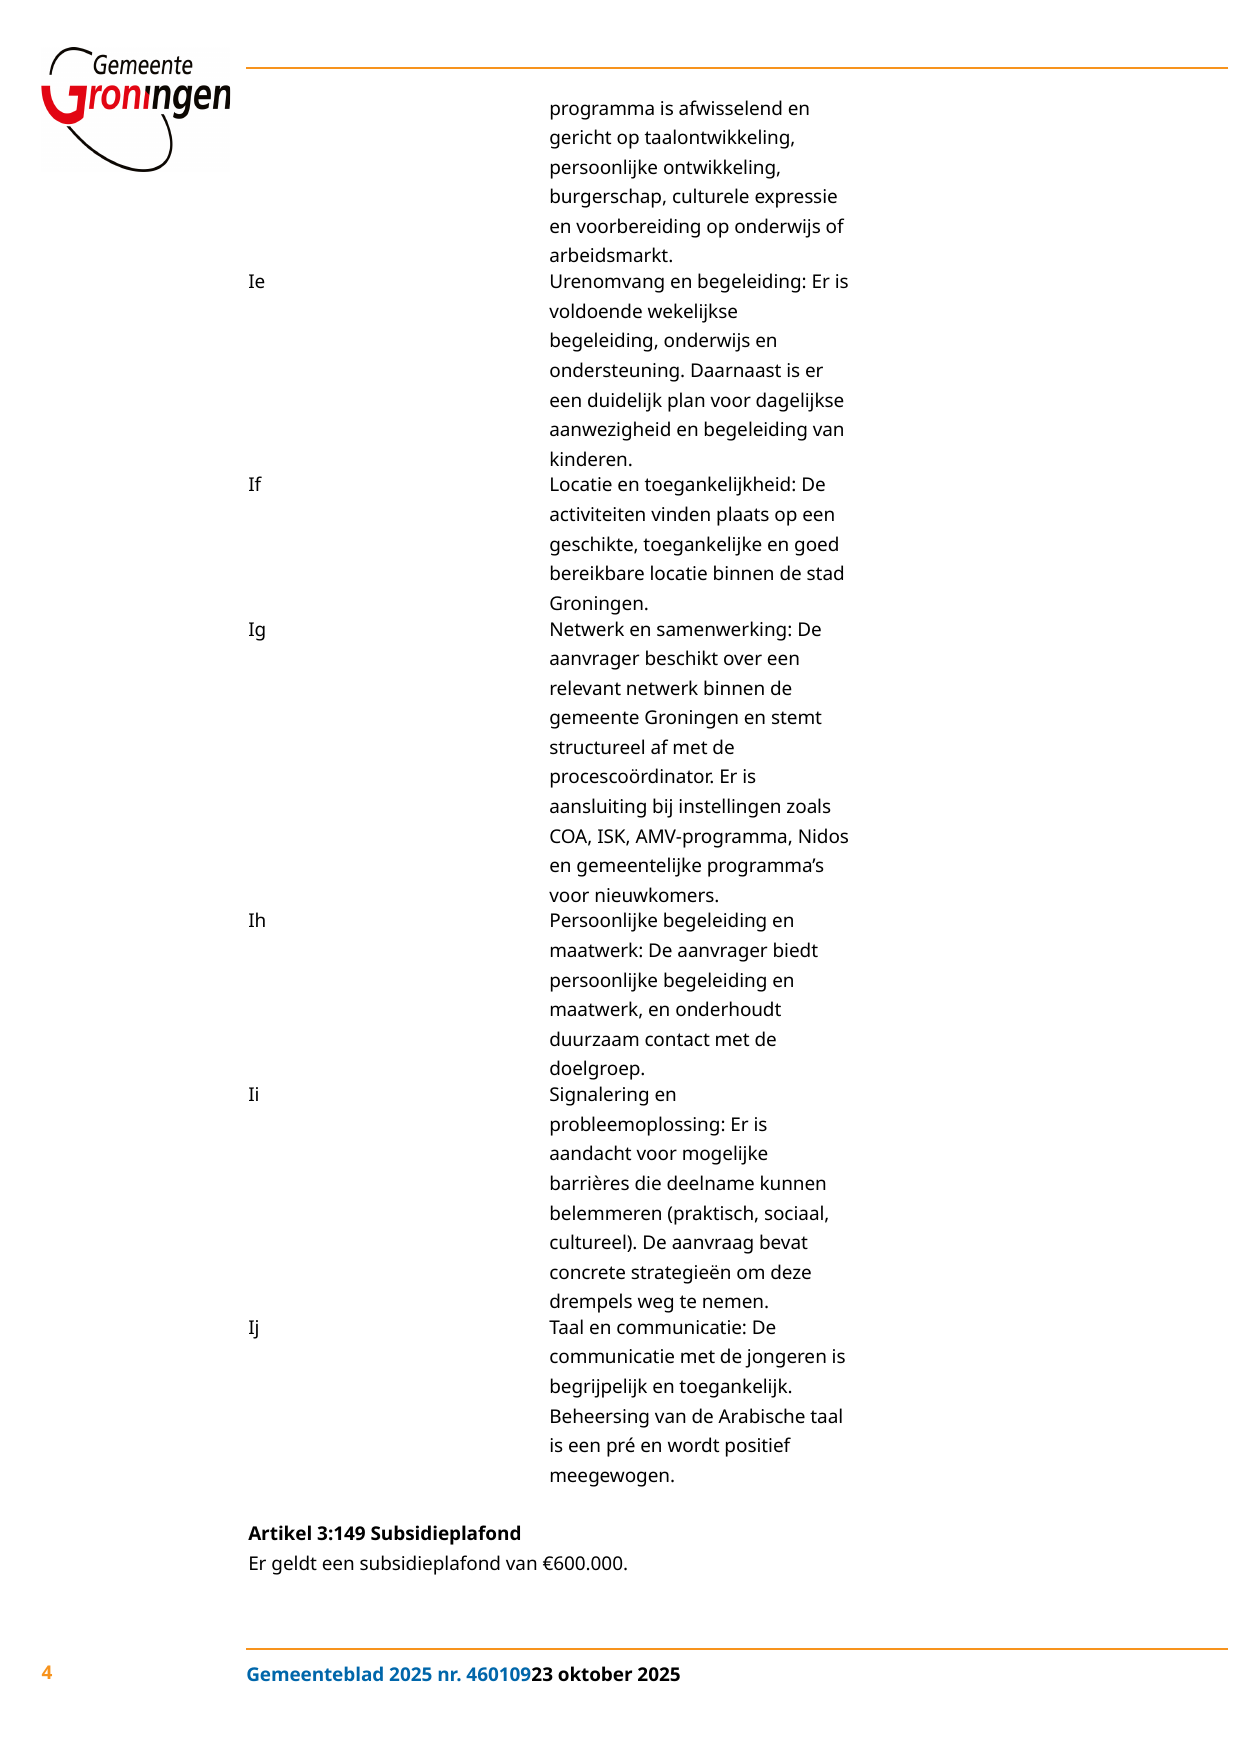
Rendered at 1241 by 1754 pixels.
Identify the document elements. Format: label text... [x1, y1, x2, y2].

table_cell Urenomvang en begeleiding: Er is voldoende wekelijkse begeleiding, onderwijs en ondersteuning. Daarnaast is er een duidelijk plan voor dagelijkse aanwezigheid en begeleiding van kinderen. [549, 269, 850, 472]
table_cell If [248, 472, 549, 616]
picture [41, 47, 231, 172]
table_cell Ij [248, 1314, 549, 1488]
table_cell Ie [248, 269, 549, 472]
text Er geldt een subsidieplafond van €600.000. [248, 1550, 1152, 1576]
table_cell Locatie en toegankelijkheid: De activiteiten vinden plaats op een geschikte, toegankelijke en goed bereikbare locatie binnen de stad Groningen. [549, 472, 850, 616]
table_cell [850, 1314, 1152, 1488]
table_cell [850, 616, 1152, 908]
table_cell [248, 95, 549, 268]
table_cell [850, 908, 1152, 1081]
table_cell Signalering en probleemoplossing: Er is aandacht voor mogelijke barrières die deelname kunnen belemmeren (praktisch, sociaal, cultureel). De aanvraag bevat concrete strategieën om deze drempels weg te nemen. [549, 1081, 850, 1314]
table_cell Ii [248, 1081, 549, 1314]
text Artikel 3:149 Subsidieplafond [248, 1521, 1152, 1546]
table_cell Ih [248, 908, 549, 1081]
table_cell Netwerk en samenwerking: De aanvrager beschikt over een relevant netwerk binnen de gemeente Groningen en stemt structureel af met de procescoördinator. Er is aansluiting bij instellingen zoals COA, ISK, AMV-programma, Nidos en gemeentelijke programma’s voor nieuwkomers. [549, 616, 850, 908]
table_cell [850, 95, 1152, 268]
table_cell Taal en communicatie: De communicatie met de jongeren is begrijpelijk en toegankelijk. Beheersing van de Arabische taal is een pré en wordt positief meegewogen. [549, 1314, 850, 1488]
table_cell [850, 269, 1152, 472]
table_cell Persoonlijke begeleiding en maatwerk: De aanvrager biedt persoonlijke begeleiding en maatwerk, en onderhoudt duurzaam contact met de doelgroep. [549, 908, 850, 1081]
table_cell Ig [248, 616, 549, 908]
table_cell programma is afwisselend en gericht op taalontwikkeling, persoonlijke ontwikkeling, burgerschap, culturele expressie en voorbereiding op onderwijs of arbeidsmarkt. [549, 95, 850, 268]
table_cell [850, 1081, 1152, 1314]
table_cell [850, 472, 1152, 616]
